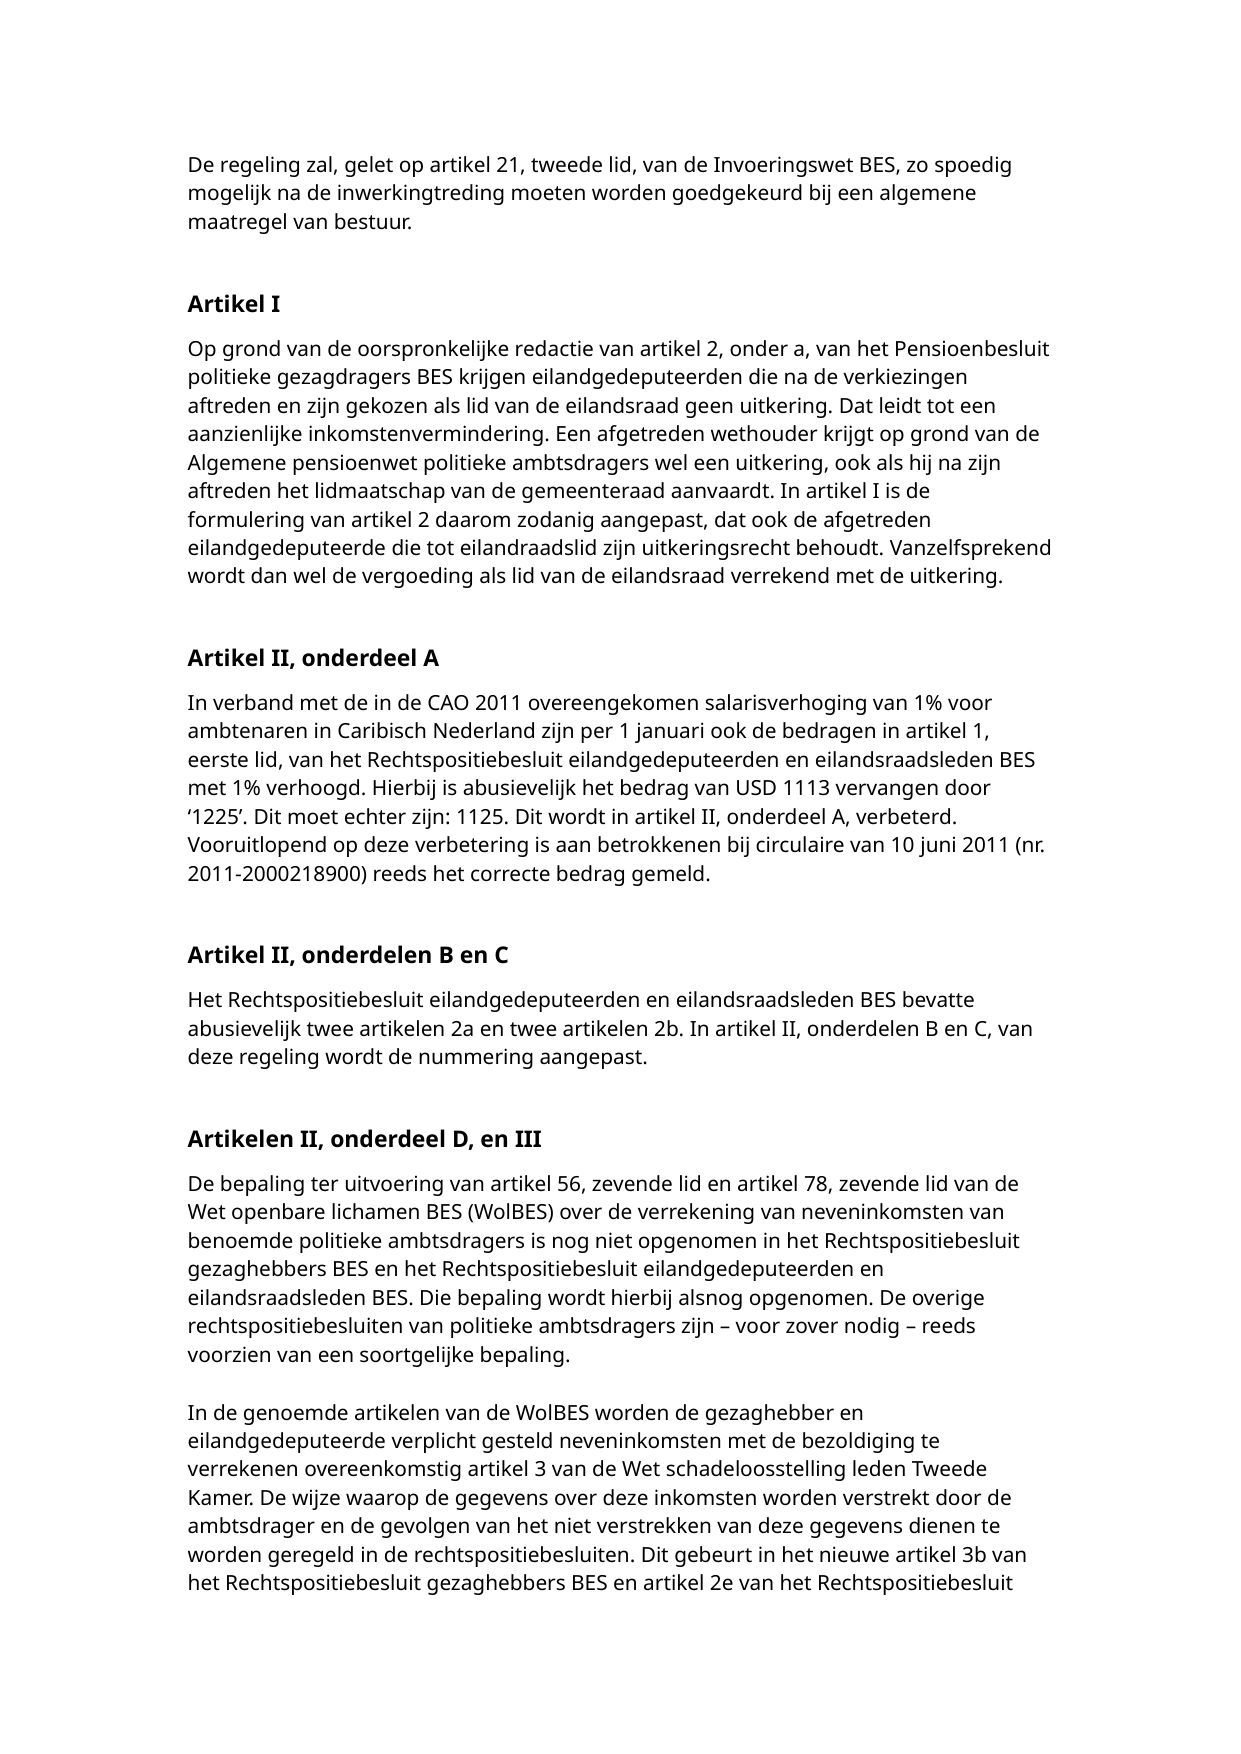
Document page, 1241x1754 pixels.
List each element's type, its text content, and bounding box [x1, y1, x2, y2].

text In verband met de in de CAO 2011 overeengekomen salarisverhoging van 1% voor ambtenaren in Caribisch Nederland zijn per 1 januari ook de bedragen in artikel 1, eerste lid, van het Rechtspositiebesluit eilandgedeputeerden en eilandsraadsleden BES met 1% verhoogd. Hierbij is abusievelijk het bedrag van USD 1113 vervangen door ‘1225’. Dit moet echter zijn: 1125. Dit wordt in artikel II, onderdeel A, verbeterd. Vooruitlopend op deze verbetering is aan betrokkenen bij circulaire van 10 juni 2011 (nr. 2011-2000218900) reeds het correcte bedrag gemeld. [187, 688, 1053, 887]
subtitle Artikelen II, onderdeel D, en III [187, 1123, 1053, 1154]
text De regeling zal, gelet op artikel 21, tweede lid, van de Invoeringswet BES, zo spoedig mogelijk na de inwerkingtreding moeten worden goedgekeurd bij een algemene maatregel van bestuur. [187, 150, 1053, 235]
text Op grond van de oorspronkelijke redactie van artikel 2, onder a, van het Pensioenbesluit politieke gezagdragers BES krijgen eilandgedeputeerden die na de verkiezingen aftreden en zijn gekozen als lid van de eilandsraad geen uitkering. Dat leidt tot een aanzienlijke inkomstenvermindering. Een afgetreden wethouder krijgt op grond van de Algemene pensioenwet politieke ambtsdragers wel een uitkering, ook als hij na zijn aftreden het lidmaatschap van de gemeenteraad aanvaardt. In artikel I is de formulering van artikel 2 daarom zodanig aangepast, dat ook de afgetreden eilandgedeputeerde die tot eilandraadslid zijn uitkeringsrecht behoudt. Vanzelfsprekend wordt dan wel de vergoeding als lid van de eilandsraad verrekend met de uitkering. [187, 334, 1053, 590]
subtitle Artikel I [187, 288, 1053, 319]
text In de genoemde artikelen van de WolBES worden de gezaghebber en eilandgedeputeerde verplicht gesteld neveninkomsten met de bezoldiging te verrekenen overeenkomstig artikel 3 van de Wet schadeloosstelling leden Tweede Kamer. De wijze waarop de gegevens over deze inkomsten worden verstrekt door de ambtsdrager en de gevolgen van het niet verstrekken van deze gegevens dienen te worden geregeld in de rechtspositiebesluiten. Dit gebeurt in het nieuwe artikel 3b van het Rechtspositiebesluit gezaghebbers BES en artikel 2e van het Rechtspositiebesluit [187, 1398, 1053, 1597]
text Het Rechtspositiebesluit eilandgedeputeerden en eilandsraadsleden BES bevatte abusievelijk twee artikelen 2a en twee artikelen 2b. In artikel II, onderdelen B en C, van deze regeling wordt de nummering aangepast. [187, 986, 1053, 1071]
text De bepaling ter uitvoering van artikel 56, zevende lid en artikel 78, zevende lid van de Wet openbare lichamen BES (WolBES) over de verrekening van neveninkomsten van benoemde politieke ambtsdragers is nog niet opgenomen in het Rechtspositiebesluit gezaghebbers BES en het Rechtspositiebesluit eilandgedeputeerden en eilandsraadsleden BES. Die bepaling wordt hierbij alsnog opgenomen. De overige rechtspositiebesluiten van politieke ambtsdragers zijn – voor zover nodig – reeds voorzien van een soortgelijke bepaling. [187, 1169, 1053, 1368]
subtitle Artikel II, onderdeel A [187, 642, 1053, 673]
subtitle Artikel II, onderdelen B en C [187, 939, 1053, 971]
